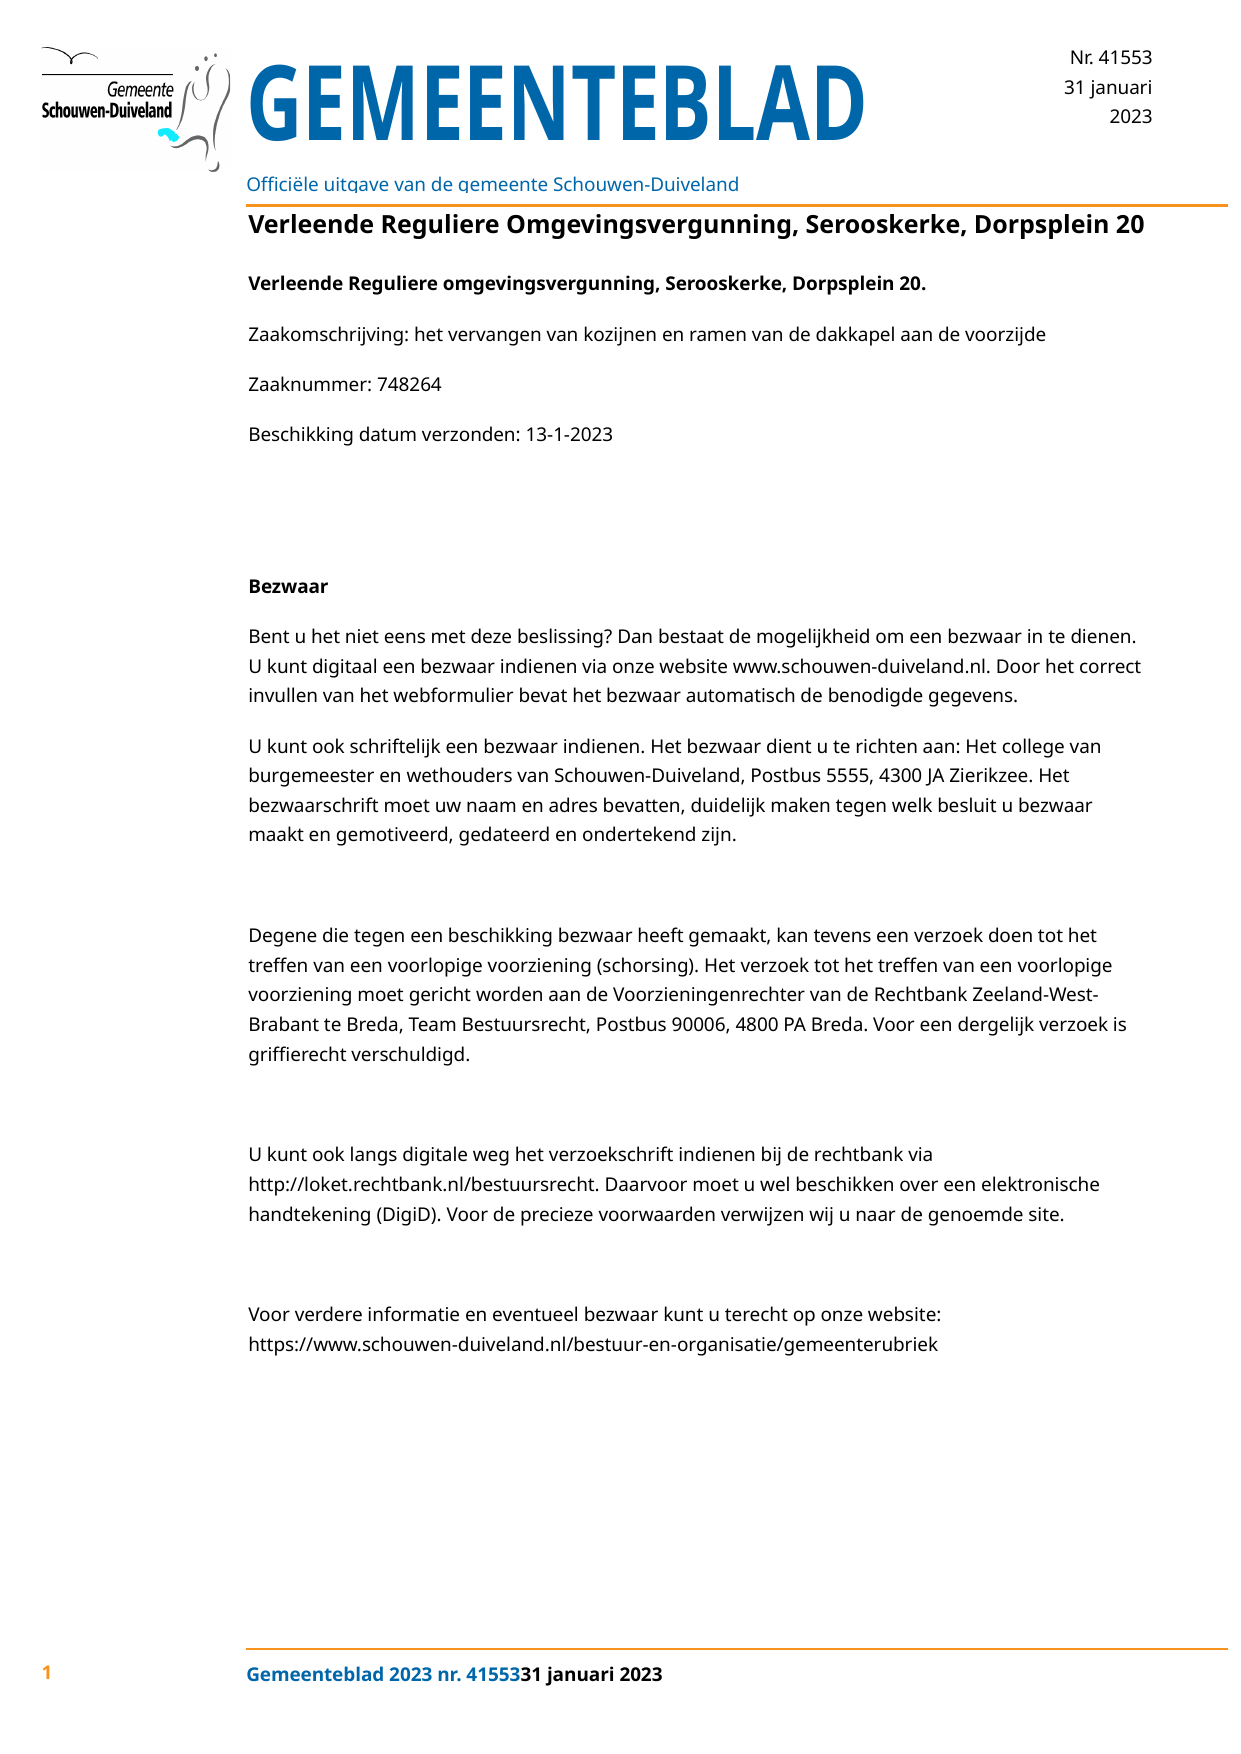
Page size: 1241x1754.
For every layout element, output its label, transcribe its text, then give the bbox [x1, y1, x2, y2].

text U kunt ook langs digitale weg het verzoekschrift indienen bij de rechtbank via http://loket.rechtbank.nl/bestuursrecht. Daarvoor moet u wel beschikken over een elektronische handtekening (DigiD). Voor de precieze voorwaarden verwijzen wij u naar de genoemde site. [248, 1142, 1152, 1226]
text Beschikking datum verzonden: 13-1-2023 [248, 422, 1152, 447]
text Zaakomschrijving: het vervangen van kozijnen en ramen van de dakkapel aan de voorzijde [248, 321, 1152, 346]
text Zaaknummer: 748264 [248, 371, 1152, 397]
text U kunt ook schriftelijk een bezwaar indienen. Het bezwaar dient u te richten aan: Het college van burgemeester en wethouders van Schouwen-Duiveland, Postbus 5555, 4300 JA Zierikzee. Het bezwaarschrift moet uw naam en adres bevatten, duidelijk maken tegen welk besluit u bezwaar maakt en gemotiveerd, gedateerd en ondertekend zijn. [248, 733, 1152, 847]
text Bent u het niet eens met deze beslissing? Dan bestaat de mogelijkheid om een bezwaar in te dienen. U kunt digitaal een bezwaar indienen via onze website www.schouwen-duiveland.nl. Door het correct invullen van het webformulier bevat het bezwaar automatisch de benodigde gegevens. [248, 623, 1152, 708]
picture [41, 47, 231, 172]
text Degene die tegen een beschikking bezwaar heeft gemaakt, kan tevens een verzoek doen tot het treffen van een voorlopige voorziening (schorsing). Het verzoek tot het treffen van een voorlopige voorziening moet gericht worden aan de Voorzieningenrechter van de Rechtbank Zeeland-West-Brabant te Breda, Team Bestuursrecht, Postbus 90006, 4800 PA Breda. Voor een dergelijk verzoek is griffierecht verschuldigd. [248, 922, 1152, 1066]
text Verleende Reguliere Omgevingsvergunning, Serooskerke, Dorpsplein 20 [248, 207, 1152, 241]
text Bezwaar [248, 573, 1152, 598]
text Voor verdere informatie en eventueel bezwaar kunt u terecht op onze website: https://www.schouwen-duiveland.nl/bestuur-en-organisatie/gemeenterubriek [248, 1302, 1152, 1357]
text Verleende Reguliere omgevingsvergunning, Serooskerke, Dorpsplein 20. [248, 270, 1152, 296]
